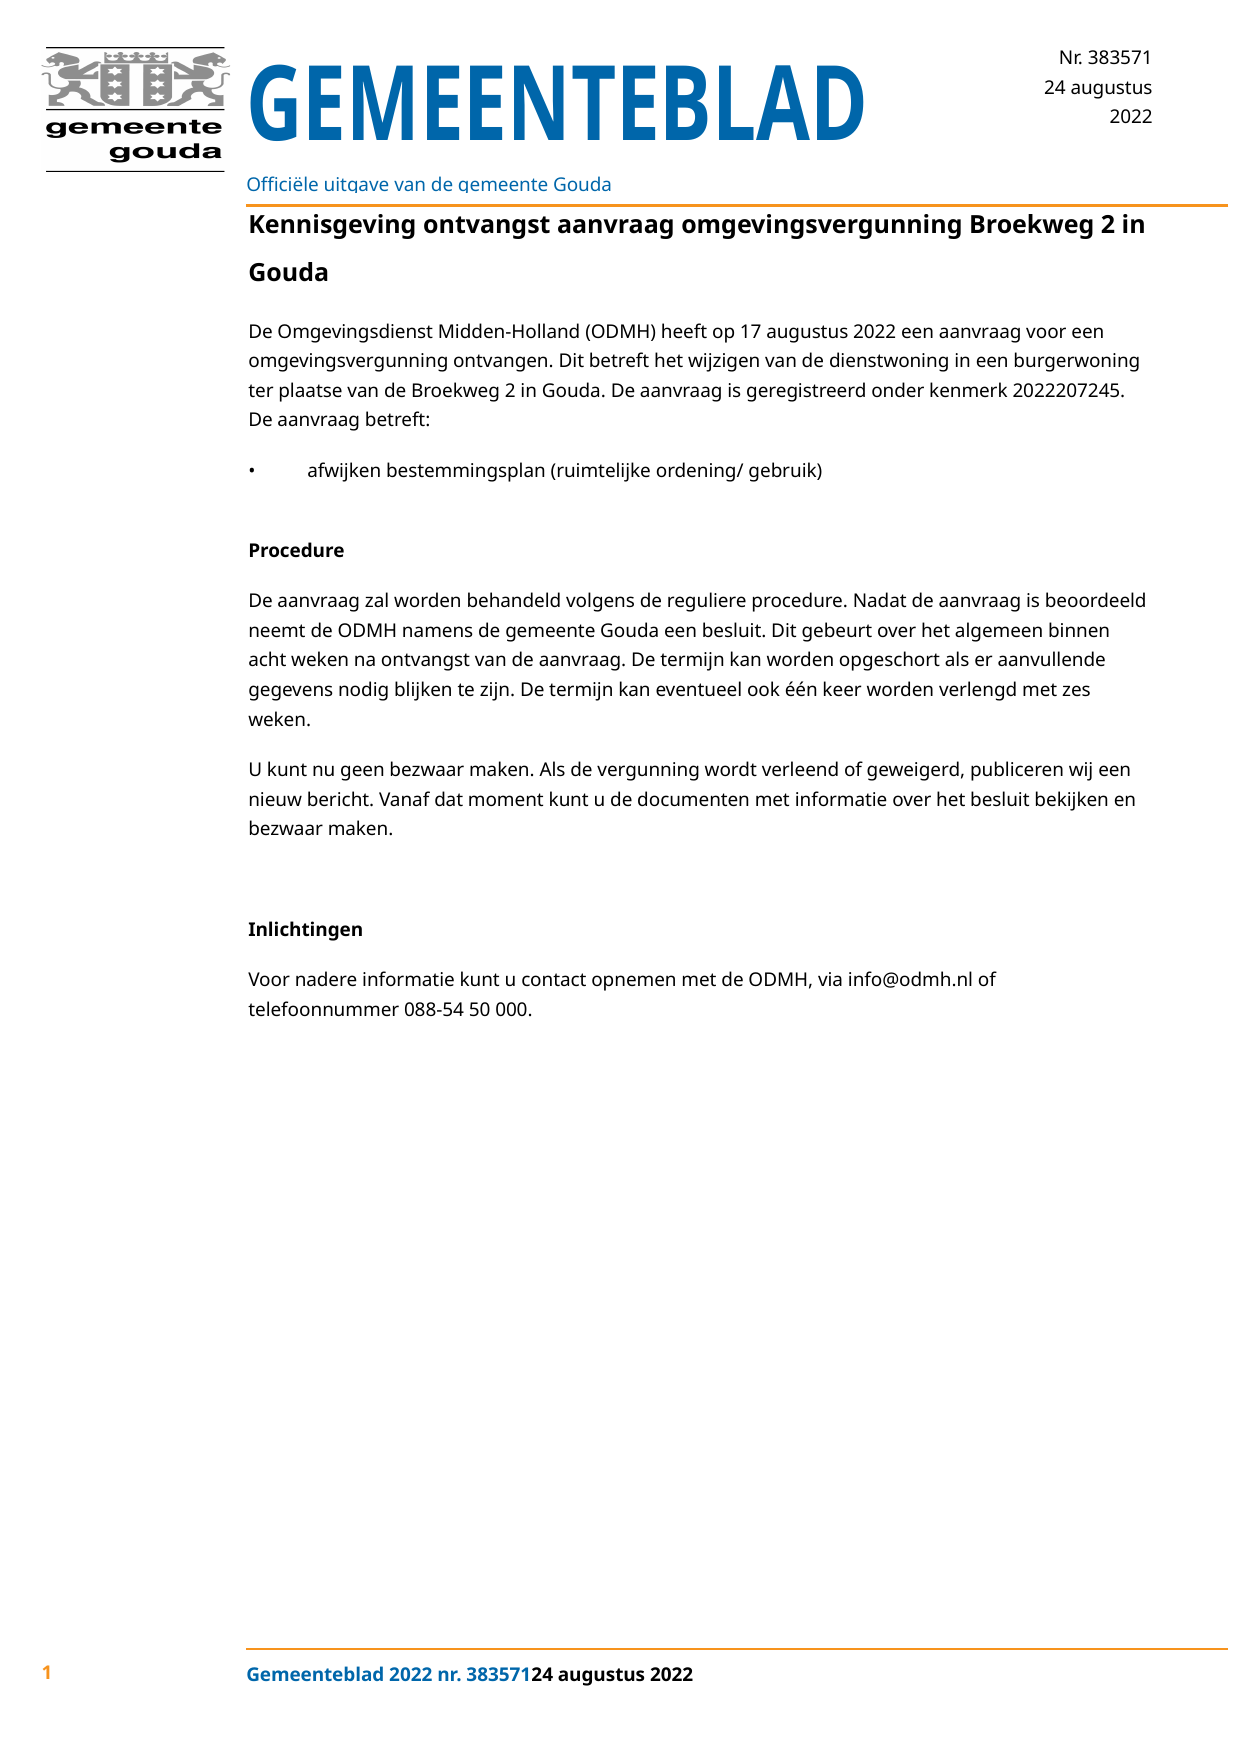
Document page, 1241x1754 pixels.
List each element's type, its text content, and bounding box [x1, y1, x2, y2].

list afwijken bestemmingsplan (ruimtelijke ordening/ gebruik) [248, 457, 1152, 483]
text Procedure [248, 537, 1152, 563]
text Kennisgeving ontvangst aanvraag omgevingsvergunning Broekweg 2 in Gouda [248, 207, 1152, 288]
text Inlichtingen [248, 916, 1152, 942]
text De Omgevingsdienst Midden-Holland (ODMH) heeft op 17 augustus 2022 een aanvraag voor een omgevingsvergunning ontvangen. Dit betreft het wijzigen van de dienstwoning in een burgerwoning ter plaatse van de Broekweg 2 in Gouda. De aanvraag is geregistreerd onder kenmerk 2022207245. De aanvraag betreft: [248, 318, 1152, 432]
text U kunt nu geen bezwaar maken. Als de vergunning wordt verleend of geweigerd, publiceren wij een nieuw bericht. Vanaf dat moment kunt u de documenten met informatie over het besluit bekijken en bezwaar maken. [248, 756, 1152, 841]
text Voor nadere informatie kunt u contact opnemen met de ODMH, via info@odmh.nl of telefoonnummer 088-54 50 000. [248, 967, 1152, 1022]
text De aanvraag zal worden behandeld volgens de reguliere procedure. Nadat de aanvraag is beoordeeld neemt de ODMH namens de gemeente Gouda een besluit. Dit gebeurt over het algemeen binnen acht weken na ontvangst van de aanvraag. De termijn kan worden opgeschort als er aanvullende gegevens nodig blijken te zijn. De termijn kan eventueel ook één keer worden verlengd met zes weken. [248, 587, 1152, 732]
picture [41, 47, 231, 172]
